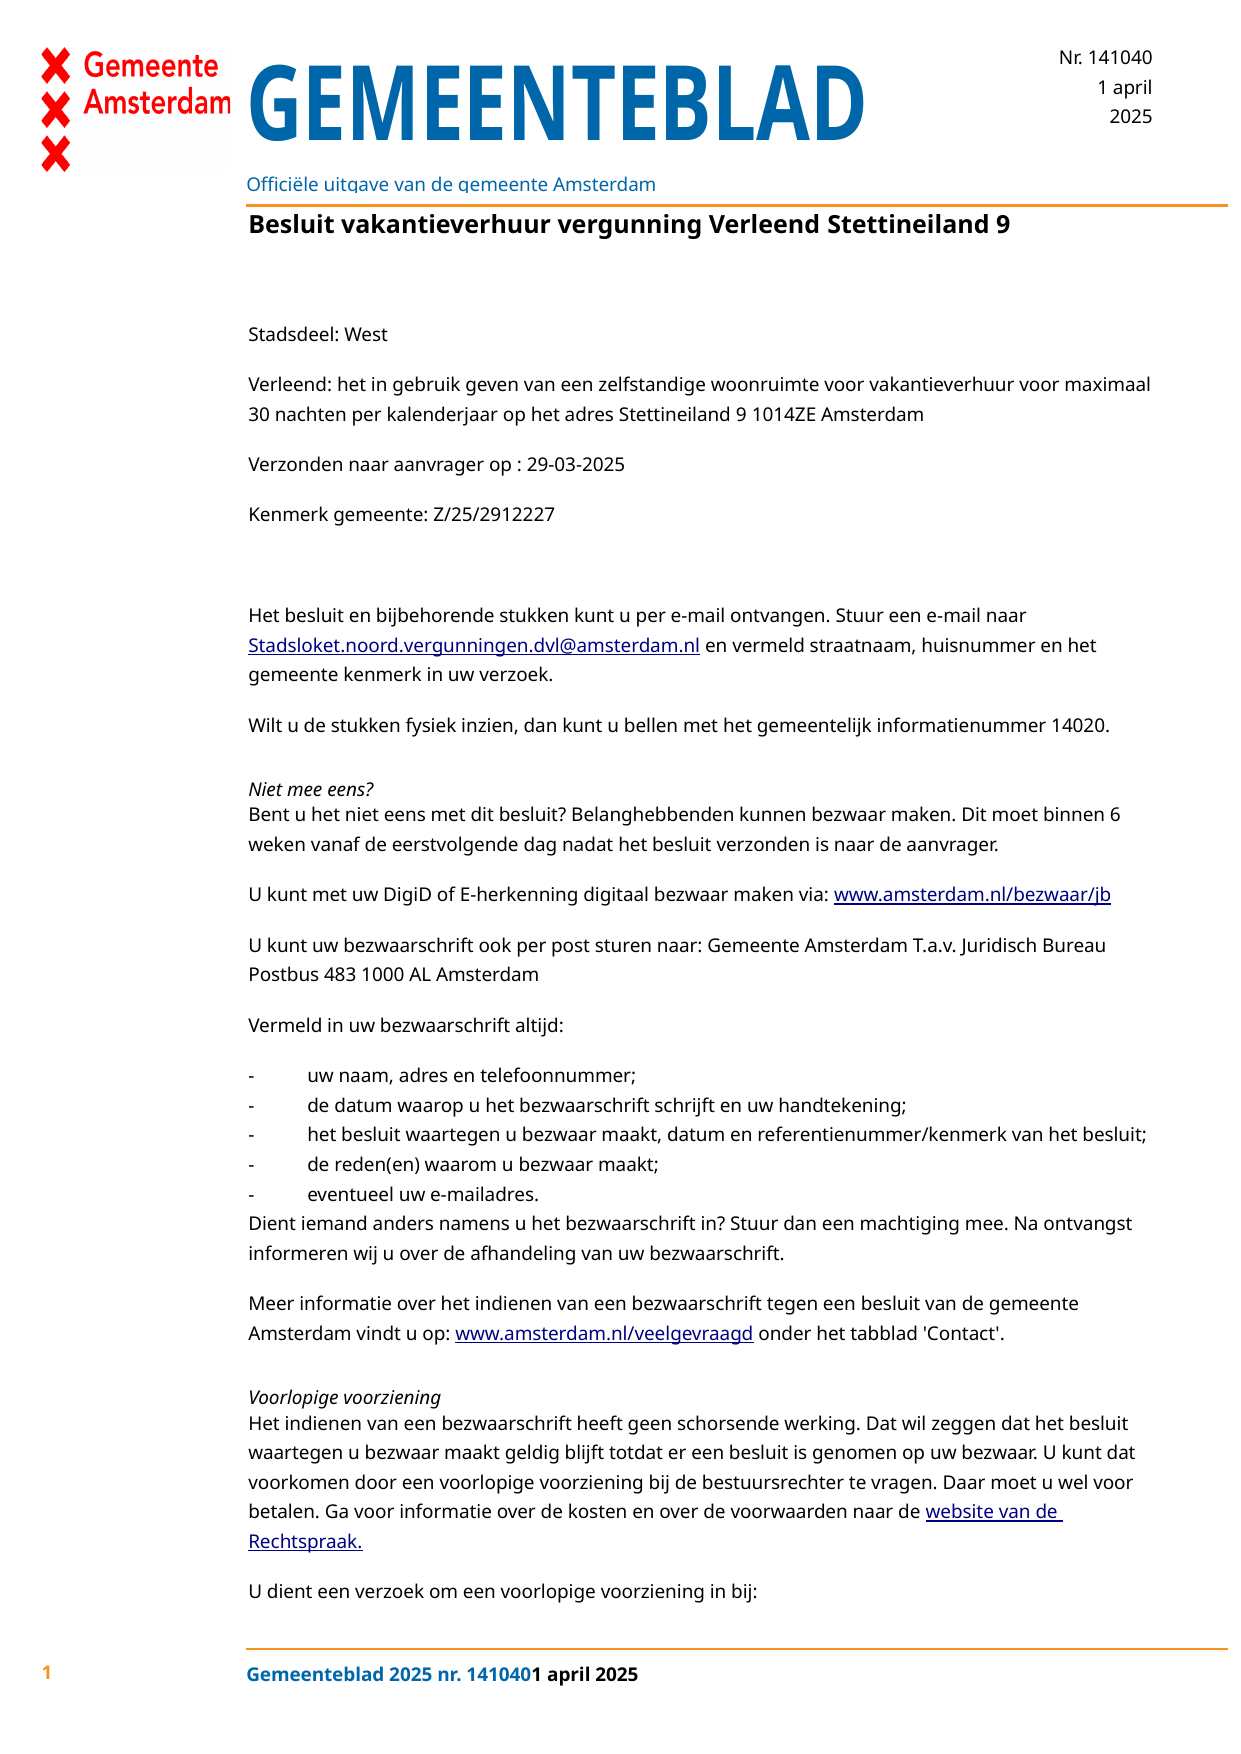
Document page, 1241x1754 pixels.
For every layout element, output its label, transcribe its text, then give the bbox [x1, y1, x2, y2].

text Wilt u de stukken fysiek inzien, dan kunt u bellen met het gemeentelijk informatienummer 14020. [248, 712, 1152, 738]
text Het indienen van een bezwaarschrift heeft geen schorsende werking. Dat wil zeggen dat het besluit waartegen u bezwaar maakt geldig blijft totdat er een besluit is genomen op uw bezwaar. U kunt dat voorkomen door een voorlopige voorziening bij de bestuursrechter te vragen. Daar moet u wel voor betalen. Ga voor informatie over de kosten en over de voorwaarden naar de website van de Rechtspraak. [248, 1410, 1152, 1554]
list de datum waarop u het bezwaarschrift schrijft en uw handtekening; [248, 1092, 1152, 1118]
text Meer informatie over het indienen van een bezwaarschrift tegen een besluit van de gemeente Amsterdam vindt u op: www.amsterdam.nl/veelgevraagd onder het tabblad 'Contact'. [248, 1290, 1152, 1346]
text Voorlopige voorziening [248, 1384, 1152, 1410]
text Niet mee eens? [248, 776, 1152, 802]
picture [41, 47, 231, 172]
text Verleend: het in gebruik geven van een zelfstandige woonruimte voor vakantieverhuur voor maximaal 30 nachten per kalenderjaar op het adres Stettineiland 9 1014ZE Amsterdam [248, 371, 1152, 426]
text Besluit vakantieverhuur vergunning Verleend Stettineiland 9 [248, 207, 1152, 241]
text Dient iemand anders namens u het bezwaarschrift in? Stuur dan een machtiging mee. Na ontvangst informeren wij u over de afhandeling van uw bezwaarschrift. [248, 1210, 1152, 1266]
text Bent u het niet eens met dit besluit? Belanghebbenden kunnen bezwaar maken. Dit moet binnen 6 weken vanaf de eerstvolgende dag nadat het besluit verzonden is naar de aanvrager. [248, 802, 1152, 857]
text Het besluit en bijbehorende stukken kunt u per e-mail ontvangen. Stuur een e-mail naar Stadsloket.noord.vergunningen.dvl@amsterdam.nl en vermeld straatnaam, huisnummer en het gemeente kenmerk in uw verzoek. [248, 602, 1152, 687]
text U kunt uw bezwaarschrift ook per post sturen naar: Gemeente Amsterdam T.a.v. Juridisch Bureau Postbus 483 1000 AL Amsterdam [248, 932, 1152, 987]
list het besluit waartegen u bezwaar maakt, datum en referentienummer/kenmerk van het besluit; [248, 1122, 1152, 1147]
text Stadsdeel: West [248, 321, 1152, 346]
list de reden(en) waarom u bezwaar maakt; [248, 1151, 1152, 1177]
list eventueel uw e-mailadres. [248, 1181, 1152, 1207]
text Verzonden naar aanvrager op : 29-03-2025 [248, 451, 1152, 477]
text U kunt met uw DigiD of E-herkenning digitaal bezwaar maken via: www.amsterdam.nl/bezwaar/jb [248, 882, 1152, 907]
text U dient een verzoek om een voorlopige voorziening in bij: [248, 1578, 1152, 1604]
list uw naam, adres en telefoonnummer; [248, 1062, 1152, 1088]
text Vermeld in uw bezwaarschrift altijd: [248, 1012, 1152, 1038]
text Kenmerk gemeente: Z/25/2912227 [248, 502, 1152, 527]
